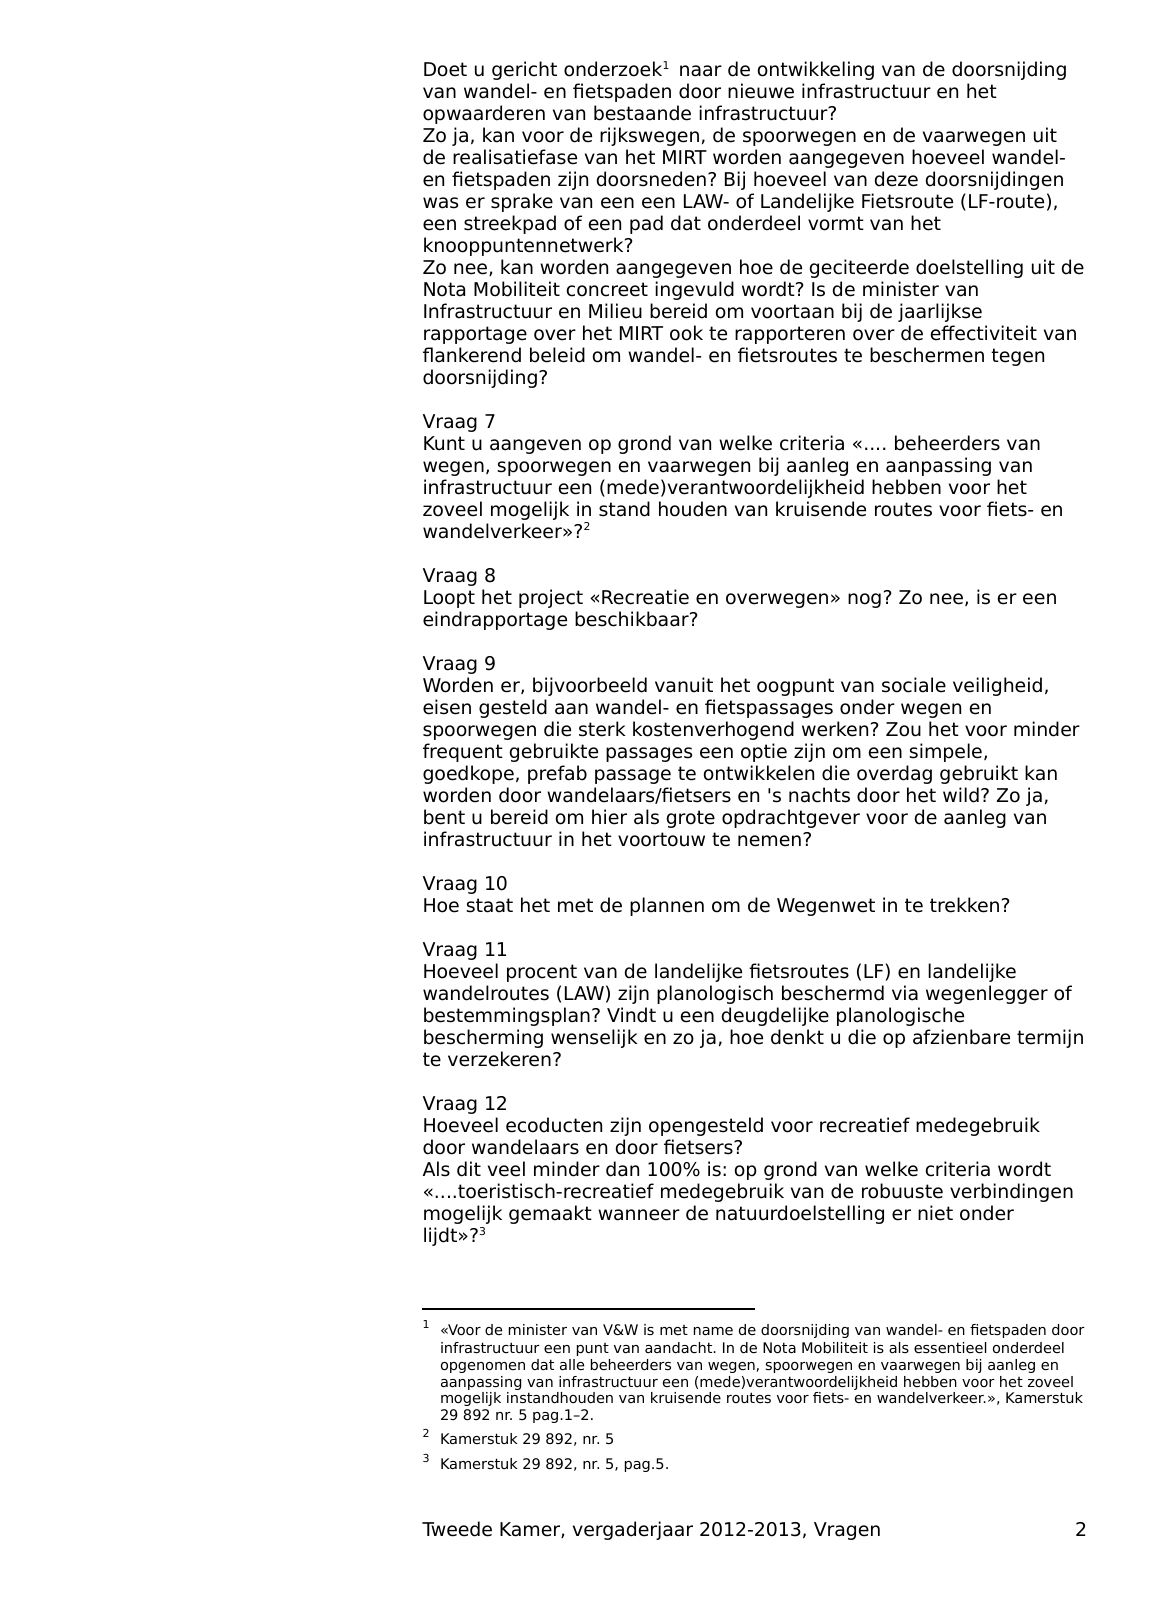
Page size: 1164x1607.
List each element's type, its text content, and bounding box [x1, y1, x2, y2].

text Kamerstuk 29 892, nr. 5 [422, 1427, 1087, 1449]
text Vraag 9 [422, 653, 1087, 675]
text Doet u gericht onderzoek naar de ontwikkeling van de doorsnijding van wandel- en fietspaden door nieuwe infrastructuur en het opwaarderen van bestaande infrastructuur? [422, 59, 1087, 125]
text Vraag 12 [422, 1093, 1087, 1115]
text Als dit veel minder dan 100% is: op grond van welke criteria wordt «....toeristisch-recreatief medegebruik van de robuuste verbindingen mogelijk gemaakt wanneer de natuurdoelstelling er niet onder lijdt»? [422, 1159, 1087, 1247]
text «Voor de minister van V&W is met name de doorsnijding van wandel- en fietspaden door infrastructuur een punt van aandacht. In de Nota Mobiliteit is als essentieel onderdeel opgenomen dat alle beheerders van wegen, spoorwegen en vaarwegen bij aanleg en aanpassing van infrastructuur een (mede)verantwoordelijkheid hebben voor het zoveel mogelijk instandhouden van kruisende routes voor fiets- en wandelverkeer.», Kamerstuk 29 892 nr. 5 pag.1–2. [422, 1318, 1087, 1424]
text Hoeveel procent van de landelijke fietsroutes (LF) en landelijke wandelroutes (LAW) zijn planologisch beschermd via wegenlegger of bestemmingsplan? Vindt u een deugdelijke planologische bescherming wenselijk en zo ja, hoe denkt u die op afzienbare termijn te verzekeren? [422, 961, 1087, 1071]
text Kunt u aangeven op grond van welke criteria «.... beheerders van wegen, spoorwegen en vaarwegen bij aanleg en aanpassing van infrastructuur een (mede)verantwoordelijkheid hebben voor het zoveel mogelijk in stand houden van kruisende routes voor fiets- en wandelverkeer»? [422, 433, 1087, 543]
text Vraag 8 [422, 565, 1087, 587]
text Vraag 7 [422, 411, 1087, 433]
text Worden er, bijvoorbeeld vanuit het oogpunt van sociale veiligheid, eisen gesteld aan wandel- en fietspassages onder wegen en spoorwegen die sterk kostenverhogend werken? Zou het voor minder frequent gebruikte passages een optie zijn om een simpele, goedkope, prefab passage te ontwikkelen die overdag gebruikt kan worden door wandelaars/fietsers en 's nachts door het wild? Zo ja, bent u bereid om hier als grote opdrachtgever voor de aanleg van infrastructuur in het voortouw te nemen? [422, 675, 1087, 851]
text Vraag 10 [422, 873, 1087, 895]
text Zo ja, kan voor de rijkswegen, de spoorwegen en de vaarwegen uit de realisatiefase van het MIRT worden aangegeven hoeveel wandel- en fietspaden zijn doorsneden? Bij hoeveel van deze doorsnijdingen was er sprake van een een LAW- of Landelijke Fietsroute (LF-route), een streekpad of een pad dat onderdeel vormt van het knooppuntennetwerk? [422, 125, 1087, 257]
text Vraag 11 [422, 939, 1087, 961]
text Loopt het project «Recreatie en overwegen» nog? Zo nee, is er een eindrapportage beschikbaar? [422, 587, 1087, 631]
text Hoe staat het met de plannen om de Wegenwet in te trekken? [422, 895, 1087, 917]
text Hoeveel ecoducten zijn opengesteld voor recreatief medegebruik door wandelaars en door fietsers? [422, 1115, 1087, 1159]
text Kamerstuk 29 892, nr. 5, pag.5. [422, 1452, 1087, 1474]
text Zo nee, kan worden aangegeven hoe de geciteerde doelstelling uit de Nota Mobiliteit concreet ingevuld wordt? Is de minister van Infrastructuur en Milieu bereid om voortaan bij de jaarlijkse rapportage over het MIRT ook te rapporteren over de effectiviteit van flankerend beleid om wandel- en fietsroutes te beschermen tegen doorsnijding? [422, 257, 1087, 389]
